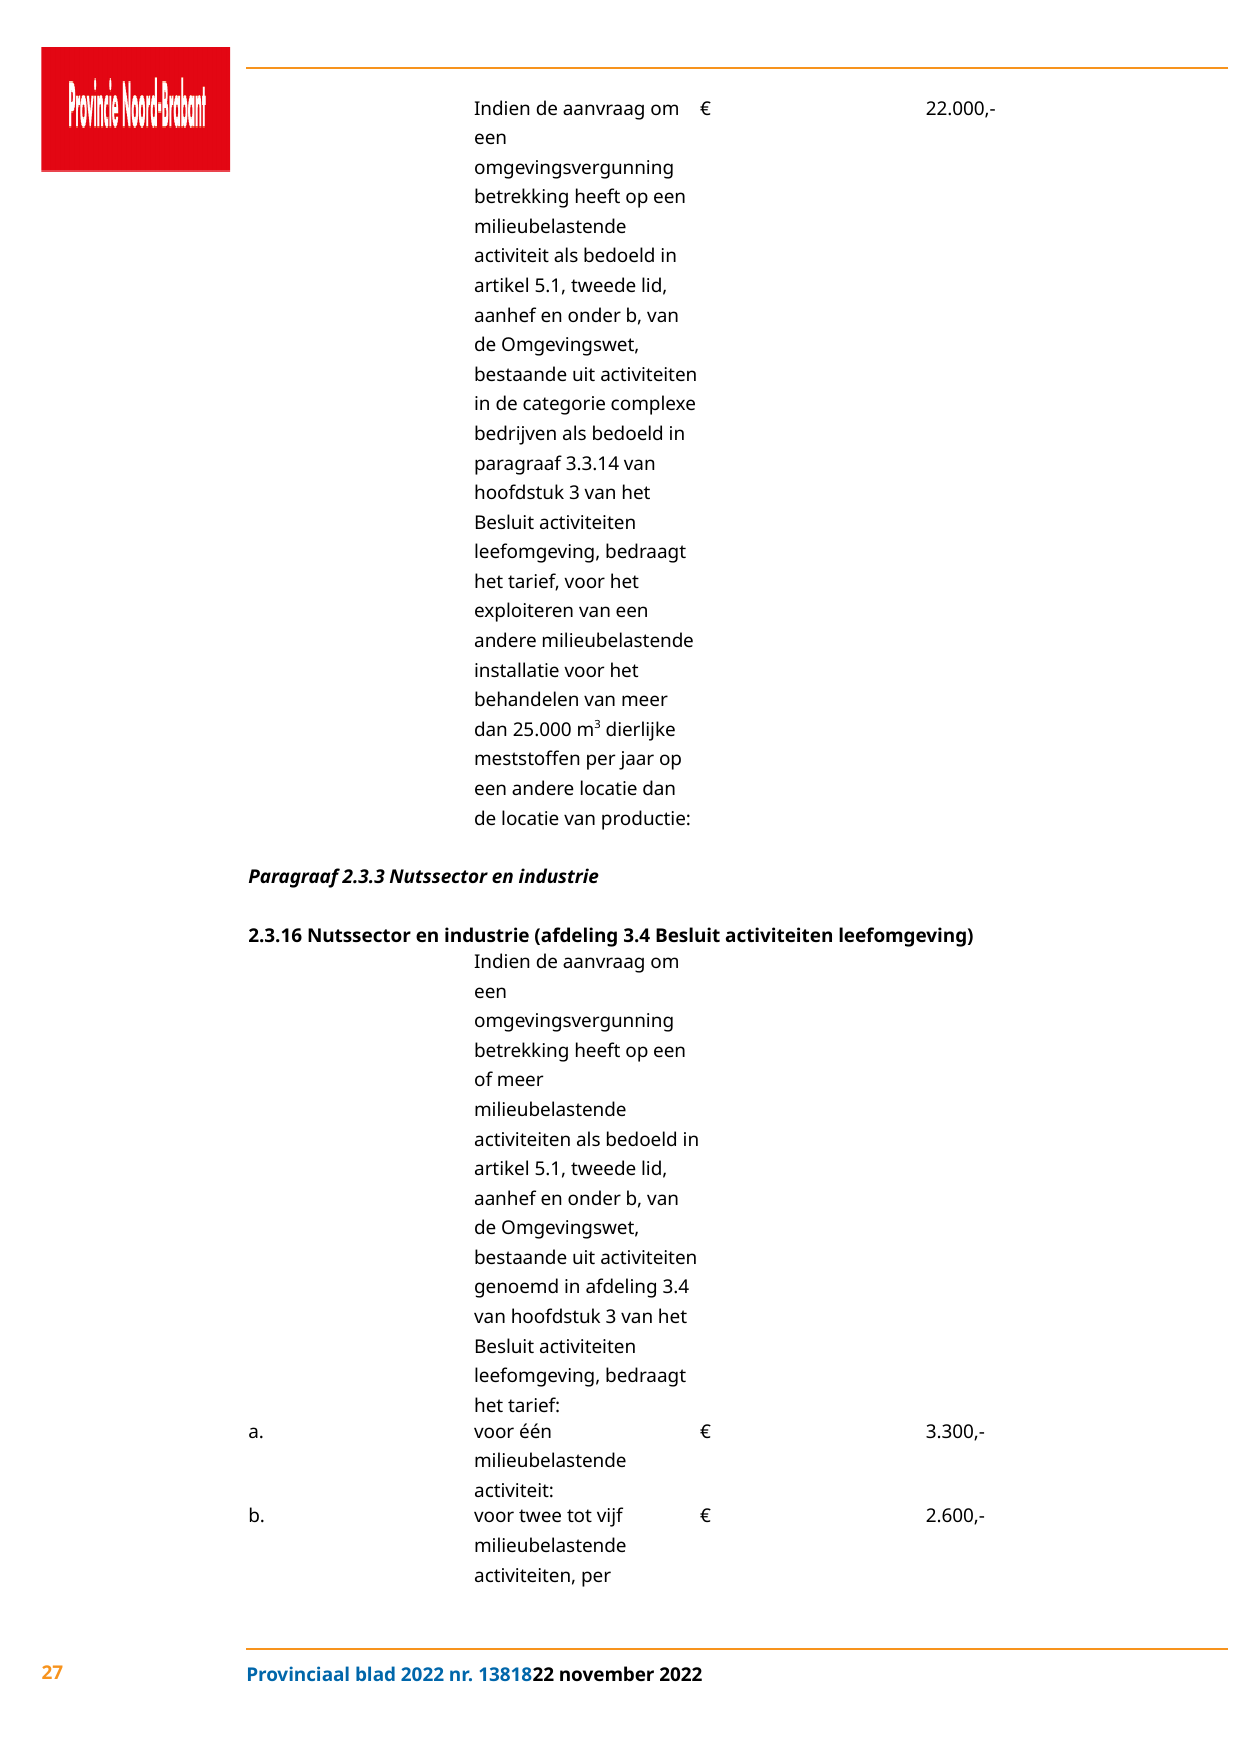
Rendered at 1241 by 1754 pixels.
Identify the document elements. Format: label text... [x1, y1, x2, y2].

text Paragraaf 2.3.3 Nutssector en industrie [248, 863, 1152, 889]
table_cell 2.600,- [926, 1503, 1152, 1588]
table_cell € [700, 1503, 926, 1588]
table_cell € [700, 95, 926, 831]
picture [41, 47, 231, 172]
table_header 2.3.16 Nutssector en industrie (afdeling 3.4 Besluit activiteiten leefomgeving) [248, 923, 1152, 948]
table_cell € [700, 1418, 926, 1503]
table_cell Indien de aanvraag om een omgevingsvergunning betrekking heeft op een milieubelastende activiteit als bedoeld in artikel 5.1, tweede lid, aanhef en onder b, van de Omgevingswet, bestaande uit activiteiten in de categorie complexe bedrijven als bedoeld in paragraaf 3.3.14 van hoofdstuk 3 van het Besluit activiteiten leefomgeving, bedraagt het tarief, voor het exploiteren van een andere milieubelastende installatie voor het behandelen van meer dan 25.000 m3 dierlijke meststoffen per jaar op een andere locatie dan de locatie van productie: [474, 95, 700, 831]
table_cell [926, 948, 1152, 1418]
table_cell b. [248, 1503, 474, 1588]
table_cell voor één milieubelastende activiteit: [474, 1418, 700, 1503]
table_cell [248, 948, 474, 1418]
table_cell voor twee tot vijf milieubelastende activiteiten, per [474, 1503, 700, 1588]
table_cell a. [248, 1418, 474, 1503]
table_cell Indien de aanvraag om een omgevingsvergunning betrekking heeft op een of meer milieubelastende activiteiten als bedoeld in artikel 5.1, tweede lid, aanhef en onder b, van de Omgevingswet, bestaande uit activiteiten genoemd in afdeling 3.4 van hoofdstuk 3 van het Besluit activiteiten leefomgeving, bedraagt het tarief: [474, 948, 700, 1418]
table_cell [248, 95, 474, 831]
table_cell 22.000,- [926, 95, 1152, 831]
table_cell [700, 948, 926, 1418]
table_cell 3.300,- [926, 1418, 1152, 1503]
